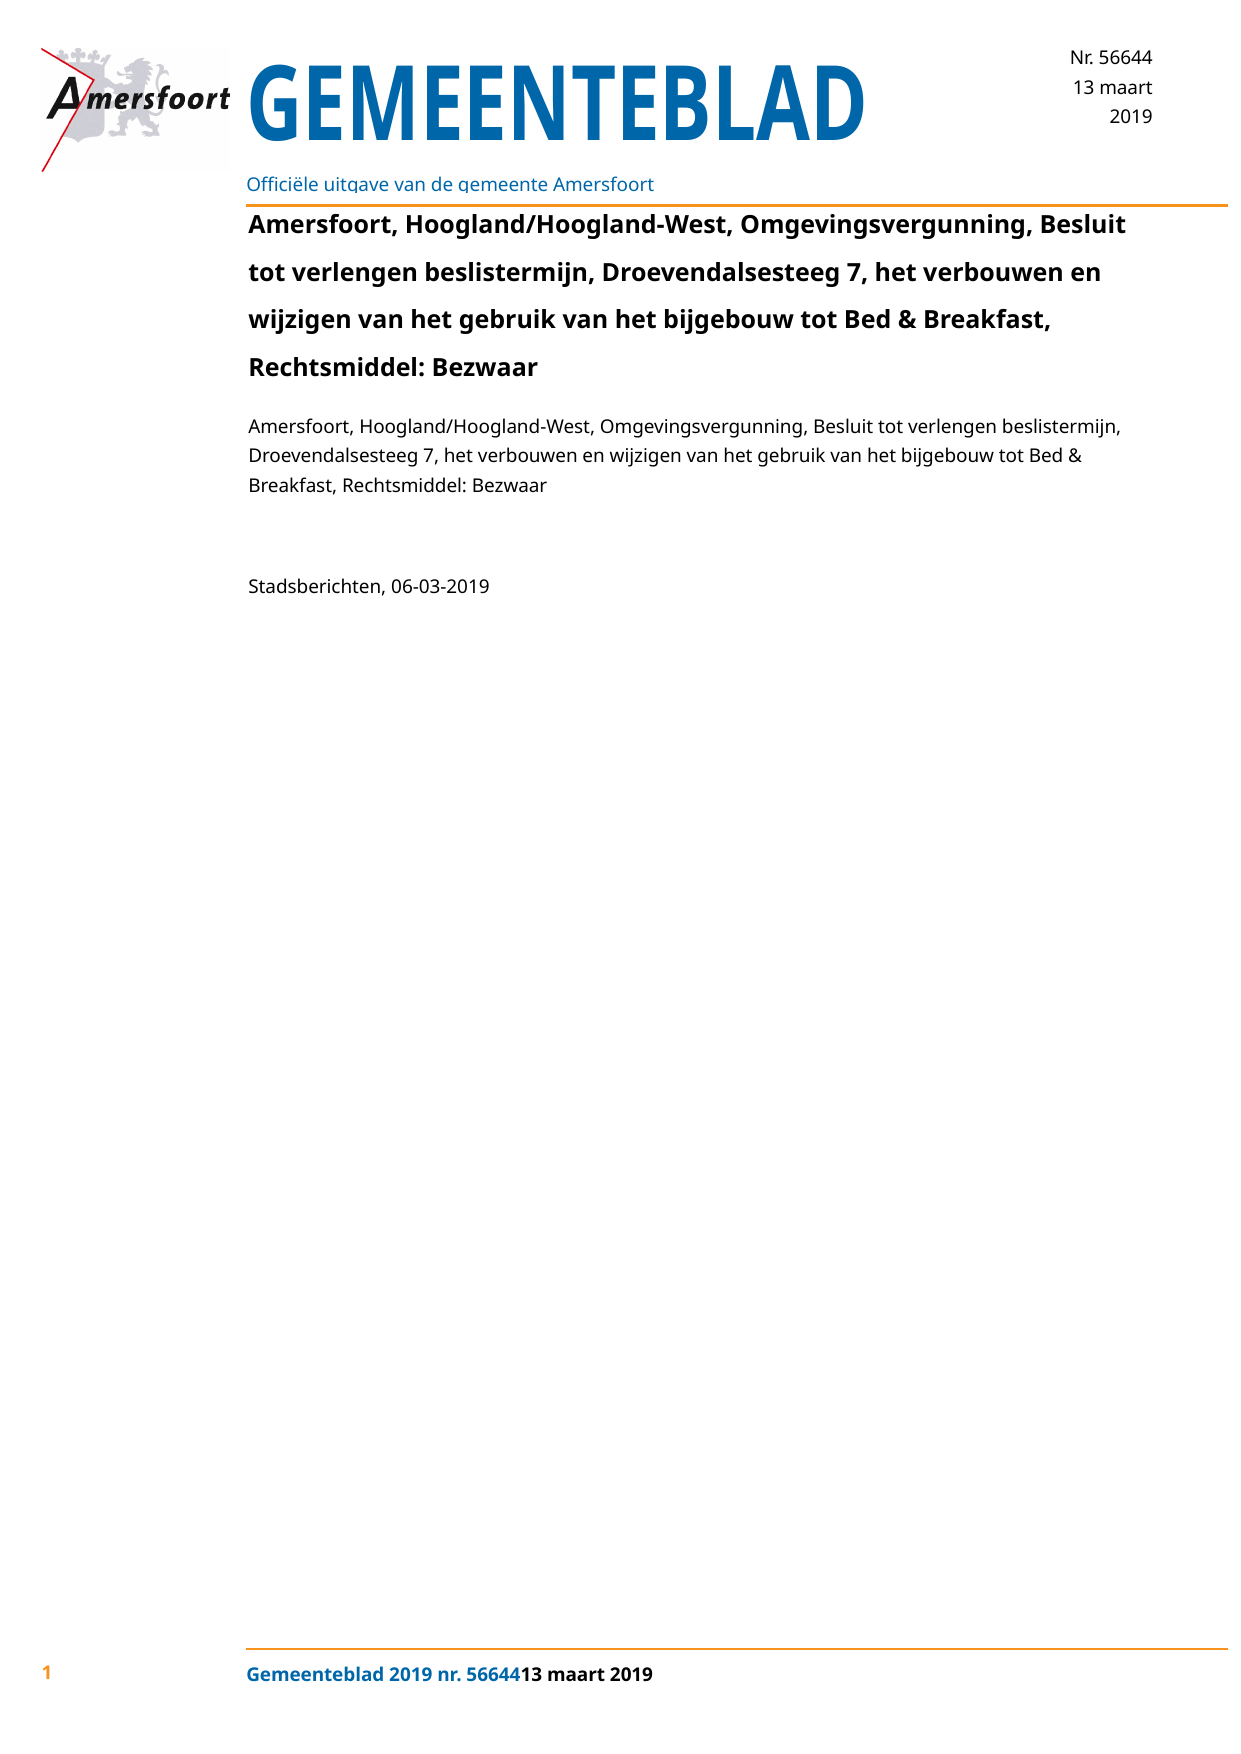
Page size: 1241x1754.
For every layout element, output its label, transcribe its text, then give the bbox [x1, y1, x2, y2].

picture [41, 47, 231, 172]
text Stadsberichten, 06-03-2019 [248, 573, 1152, 599]
text Amersfoort, Hoogland/Hoogland-West, Omgevingsvergunning, Besluit tot verlengen beslistermijn, Droevendalsesteeg 7, het verbouwen en wijzigen van het gebruik van het bijgebouw tot Bed & Breakfast, Rechtsmiddel: Bezwaar [248, 207, 1152, 384]
text Amersfoort, Hoogland/Hoogland-West, Omgevingsvergunning, Besluit tot verlengen beslistermijn, Droevendalsesteeg 7, het verbouwen en wijzigen van het gebruik van het bijgebouw tot Bed & Breakfast, Rechtsmiddel: Bezwaar [248, 413, 1152, 498]
